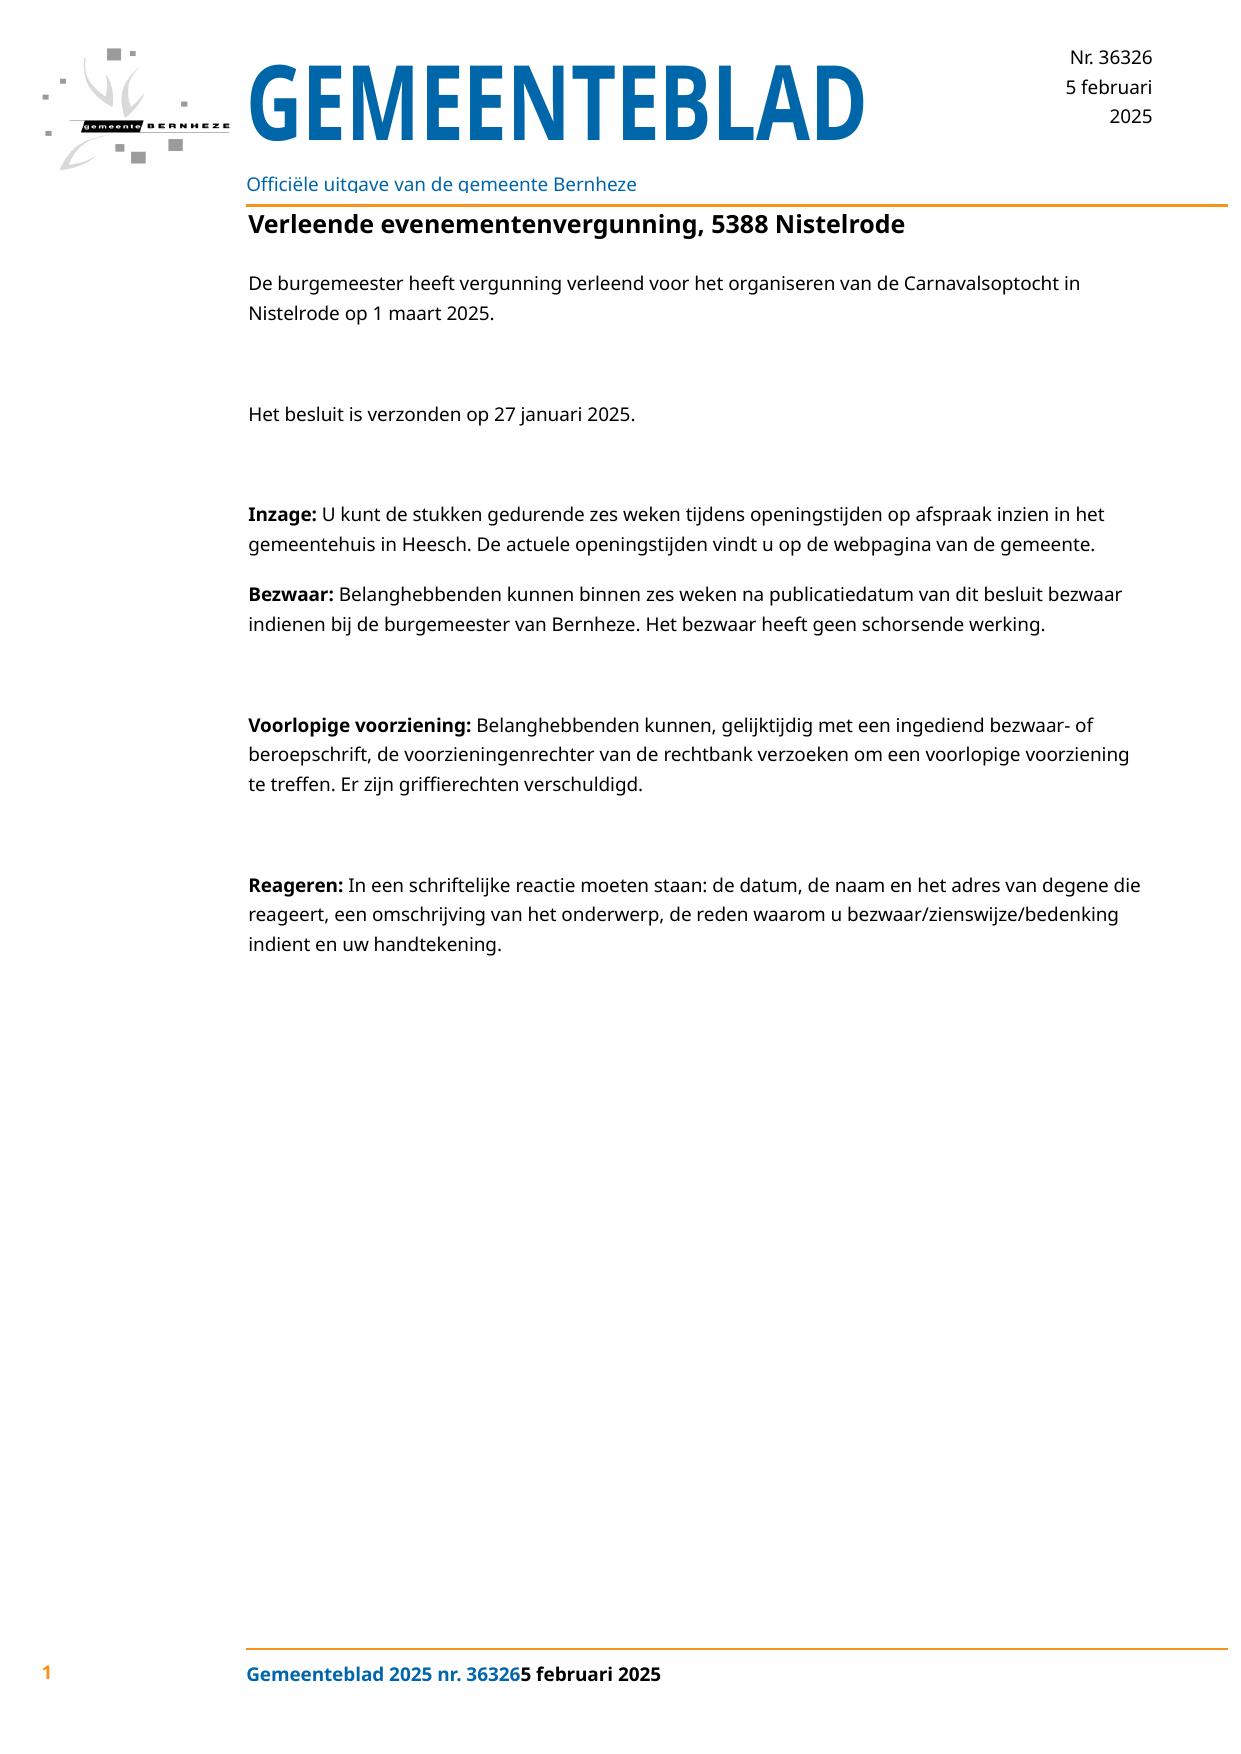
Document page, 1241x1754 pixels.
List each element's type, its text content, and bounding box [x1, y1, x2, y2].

text Reageren: In een schriftelijke reactie moeten staan: de datum, de naam en het adres van degene die reageert, een omschrijving van het onderwerp, de reden waarom u bezwaar/zienswijze/bedenking indient en uw handtekening. [248, 872, 1152, 957]
text De burgemeester heeft vergunning verleend voor het organiseren van de Carnavalsoptocht in Nistelrode op 1 maart 2025. [248, 270, 1152, 326]
text Verleende evenementenvergunning, 5388 Nistelrode [248, 207, 1152, 241]
text Voorlopige voorziening: Belanghebbenden kunnen, gelijktijdig met een ingediend bezwaar- of beroepschrift, de voorzieningenrechter van de rechtbank verzoeken om een voorlopige voorziening te treffen. Er zijn griffierechten verschuldigd. [248, 712, 1152, 797]
text Inzage: U kunt de stukken gedurende zes weken tijdens openingstijden op afspraak inzien in het gemeentehuis in Heesch. De actuele openingstijden vindt u op de webpagina van de gemeente. [248, 502, 1152, 557]
text Bezwaar: Belanghebbenden kunnen binnen zes weken na publicatiedatum van dit besluit bezwaar indienen bij de burgemeester van Bernheze. Het bezwaar heeft geen schorsende werking. [248, 582, 1152, 637]
picture [41, 47, 231, 172]
text Het besluit is verzonden op 27 januari 2025. [248, 401, 1152, 426]
